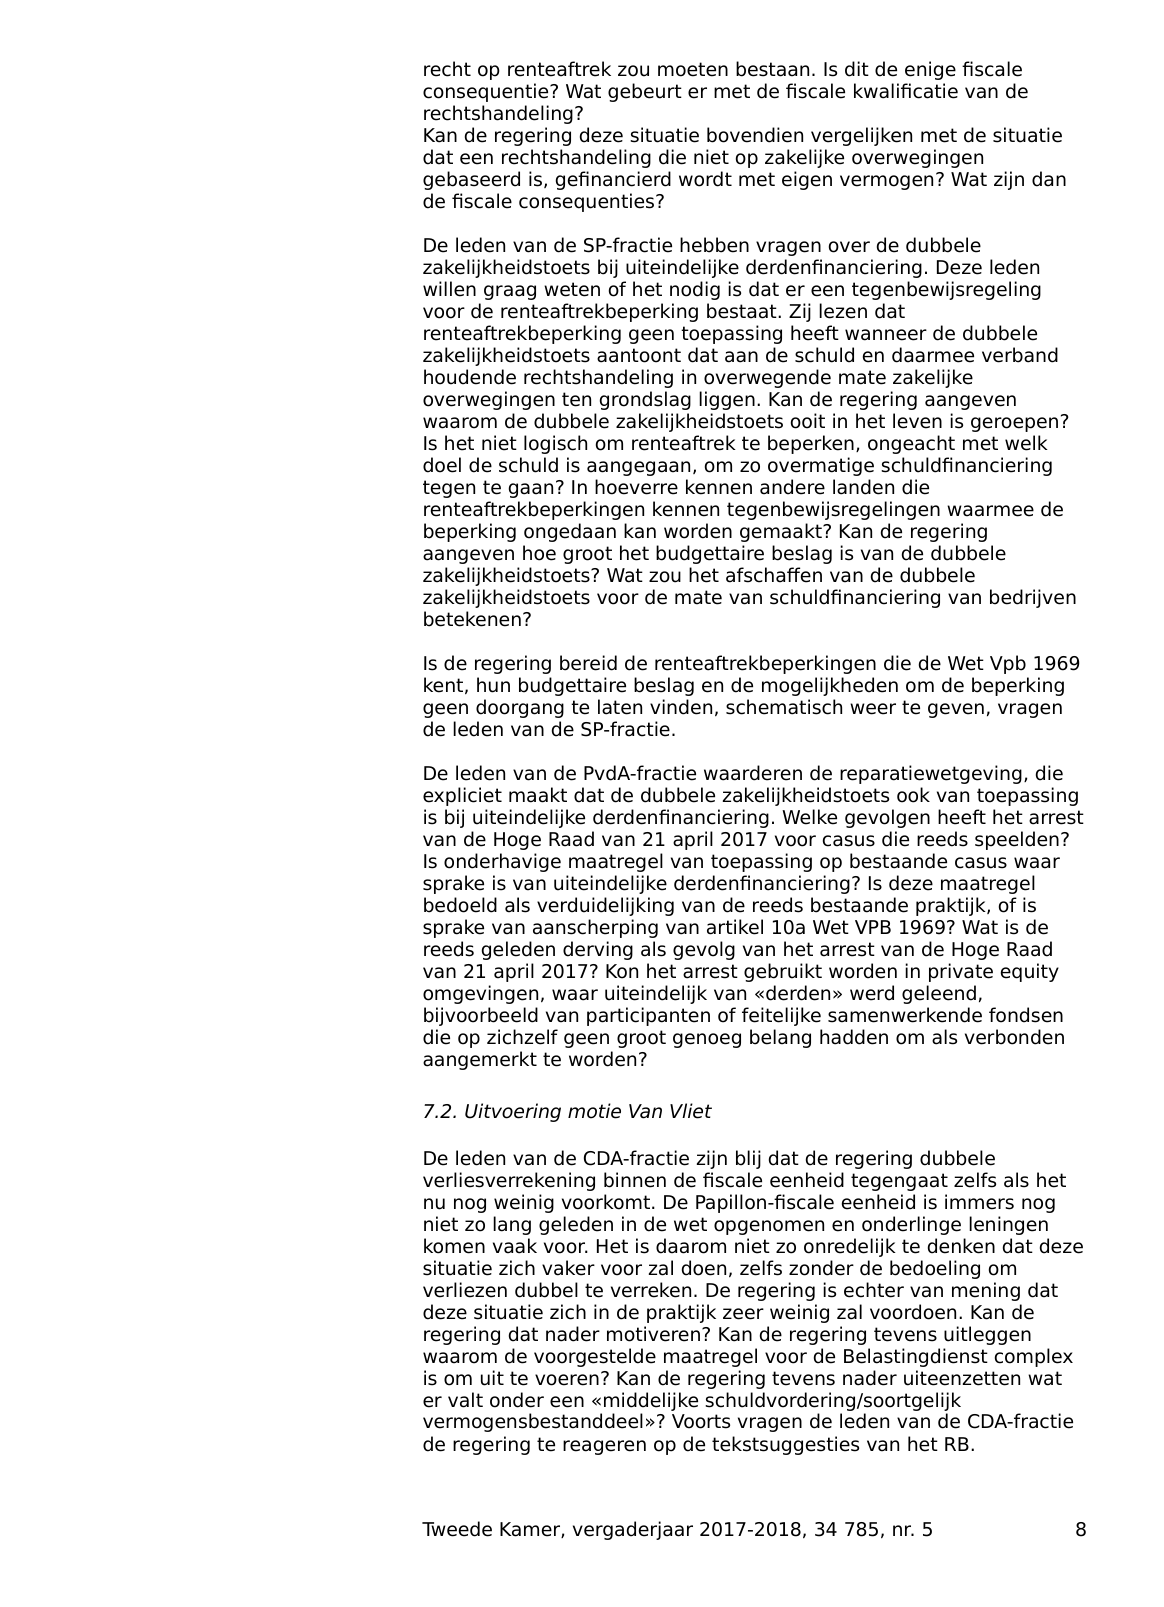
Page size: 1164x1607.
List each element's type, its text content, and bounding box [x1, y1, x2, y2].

text De leden van de PvdA-fractie waarderen de reparatiewetgeving, die expliciet maakt dat de dubbele zakelijkheidstoets ook van toepassing is bij uiteindelijke derdenfinanciering. Welke gevolgen heeft het arrest van de Hoge Raad van 21 april 2017 voor casus die reeds speelden? Is onderhavige maatregel van toepassing op bestaande casus waar sprake is van uiteindelijke derdenfinanciering? Is deze maatregel bedoeld als verduidelijking van de reeds bestaande praktijk, of is sprake van aanscherping van artikel 10a Wet VPB 1969? Wat is de reeds geleden derving als gevolg van het arrest van de Hoge Raad van 21 april 2017? Kon het arrest gebruikt worden in private equity omgevingen, waar uiteindelijk van «derden» werd geleend, bijvoorbeeld van participanten of feitelijke samenwerkende fondsen die op zichzelf geen groot genoeg belang hadden om als verbonden aangemerkt te worden? [422, 763, 1087, 1071]
text De leden van de SP-fractie hebben vragen over de dubbele zakelijkheidstoets bij uiteindelijke derdenfinanciering. Deze leden willen graag weten of het nodig is dat er een tegenbewijsregeling voor de renteaftrekbeperking bestaat. Zij lezen dat renteaftrekbeperking geen toepassing heeft wanneer de dubbele zakelijkheidstoets aantoont dat aan de schuld en daarmee verband houdende rechtshandeling in overwegende mate zakelijke overwegingen ten grondslag liggen. Kan de regering aangeven waarom de dubbele zakelijkheidstoets ooit in het leven is geroepen? Is het niet logisch om renteaftrek te beperken, ongeacht met welk doel de schuld is aangegaan, om zo overmatige schuldfinanciering tegen te gaan? In hoeverre kennen andere landen die renteaftrekbeperkingen kennen tegenbewijsregelingen waarmee de beperking ongedaan kan worden gemaakt? Kan de regering aangeven hoe groot het budgettaire beslag is van de dubbele zakelijkheidstoets? Wat zou het afschaffen van de dubbele zakelijkheidstoets voor de mate van schuldfinanciering van bedrijven betekenen? [422, 235, 1087, 631]
subtitle 7.2. Uitvoering motie Van Vliet [422, 1101, 1087, 1123]
text recht op renteaftrek zou moeten bestaan. Is dit de enige fiscale consequentie? Wat gebeurt er met de fiscale kwalificatie van de rechtshandeling? [422, 59, 1087, 125]
text Kan de regering deze situatie bovendien vergelijken met de situatie dat een rechtshandeling die niet op zakelijke overwegingen gebaseerd is, gefinancierd wordt met eigen vermogen? Wat zijn dan de fiscale consequenties? [422, 125, 1087, 213]
text De leden van de CDA-fractie zijn blij dat de regering dubbele verliesverrekening binnen de fiscale eenheid tegengaat zelfs als het nu nog weinig voorkomt. De Papillon-fiscale eenheid is immers nog niet zo lang geleden in de wet opgenomen en onderlinge leningen komen vaak voor. Het is daarom niet zo onredelijk te denken dat deze situatie zich vaker voor zal doen, zelfs zonder de bedoeling om verliezen dubbel te verreken. De regering is echter van mening dat deze situatie zich in de praktijk zeer weinig zal voordoen. Kan de regering dat nader motiveren? Kan de regering tevens uitleggen waarom de voorgestelde maatregel voor de Belastingdienst complex is om uit te voeren? Kan de regering tevens nader uiteenzetten wat er valt onder een «middelijke schuldvordering/soortgelijk vermogensbestanddeel»? Voorts vragen de leden van de CDA-fractie de regering te reageren op de tekstsuggesties van het RB. [422, 1148, 1087, 1455]
text Is de regering bereid de renteaftrekbeperkingen die de Wet Vpb 1969 kent, hun budgettaire beslag en de mogelijkheden om de beperking geen doorgang te laten vinden, schematisch weer te geven, vragen de leden van de SP-fractie. [422, 653, 1087, 741]
